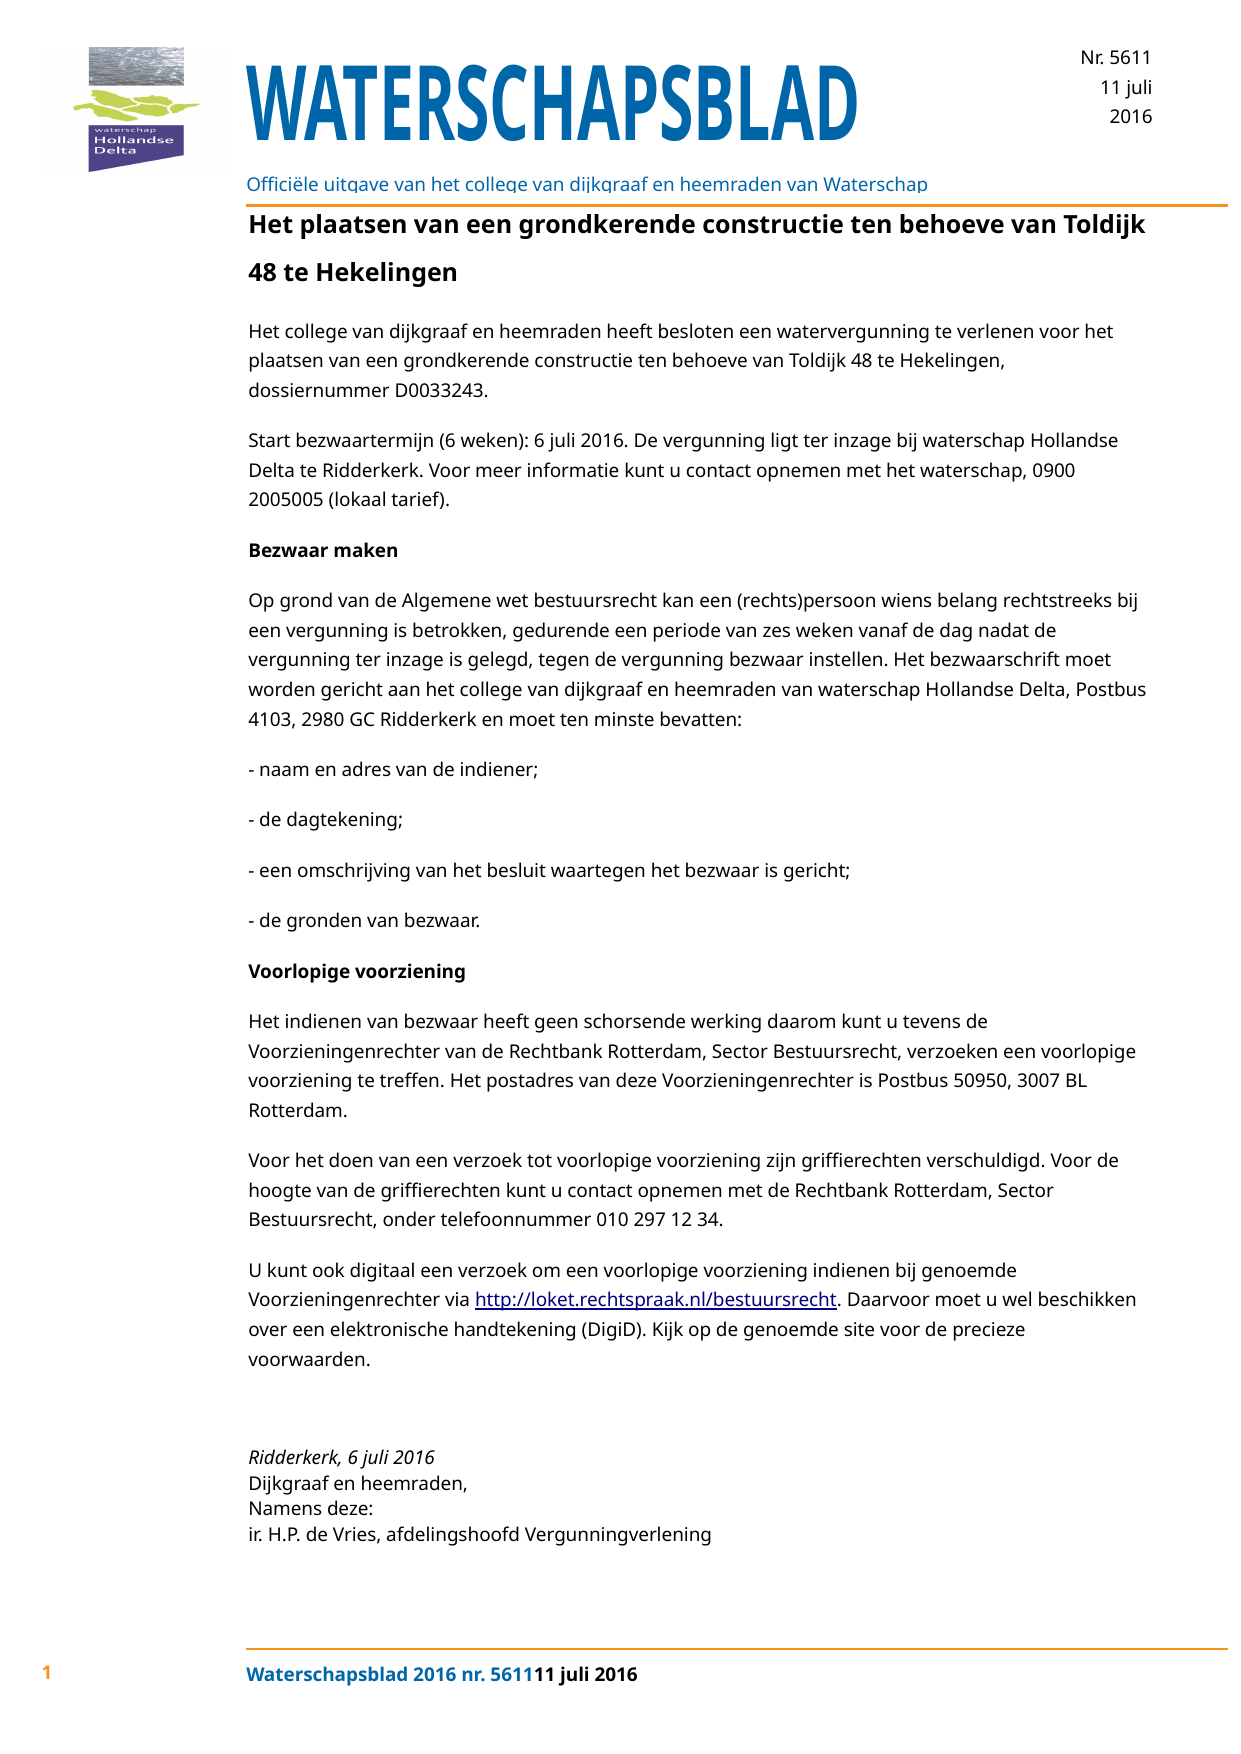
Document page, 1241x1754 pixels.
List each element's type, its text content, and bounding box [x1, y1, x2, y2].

text ir. H.P. de Vries, afdelingshoofd Vergunningverlening [248, 1521, 1152, 1547]
text Namens deze: [248, 1496, 1152, 1521]
text U kunt ook digitaal een verzoek om een voorlopige voorziening indienen bij genoemde Voorzieningenrechter via http://loket.rechtspraak.nl/bestuursrecht. Daarvoor moet u wel beschikken over een elektronische handtekening (DigiD). Kijk op de genoemde site voor de precieze voorwaarden. [248, 1257, 1152, 1372]
text Het indienen van bezwaar heeft geen schorsende werking daarom kunt u tevens de Voorzieningenrechter van de Rechtbank Rotterdam, Sector Bestuursrecht, verzoeken een voorlopige voorziening te treffen. Het postadres van deze Voorzieningenrechter is Postbus 50950, 3007 BL Rotterdam. [248, 1008, 1152, 1123]
text Het college van dijkgraaf en heemraden heeft besloten een watervergunning te verlenen voor het plaatsen van een grondkerende constructie ten behoeve van Toldijk 48 te Hekelingen, dossiernummer D0033243. [248, 318, 1152, 403]
text Het plaatsen van een grondkerende constructie ten behoeve van Toldijk 48 te Hekelingen [248, 207, 1152, 288]
text Voor het doen van een verzoek tot voorlopige voorziening zijn griffierechten verschuldigd. Voor de hoogte van de griffierechten kunt u contact opnemen met de Rechtbank Rotterdam, Sector Bestuursrecht, onder telefoonnummer 010 297 12 34. [248, 1147, 1152, 1232]
text Start bezwaartermijn (6 weken): 6 juli 2016. De vergunning ligt ter inzage bij waterschap Hollandse Delta te Ridderkerk. Voor meer informatie kunt u contact opnemen met het waterschap, 0900 2005005 (lokaal tarief). [248, 427, 1152, 512]
text Op grond van de Algemene wet bestuursrecht kan een (rechts)persoon wiens belang rechtstreeks bij een vergunning is betrokken, gedurende een periode van zes weken vanaf de dag nadat de vergunning ter inzage is gelegd, tegen de vergunning bezwaar instellen. Het bezwaarschrift moet worden gericht aan het college van dijkgraaf en heemraden van waterschap Hollandse Delta, Postbus 4103, 2980 GC Ridderkerk en moet ten minste bevatten: [248, 587, 1152, 732]
text Dijkgraaf en heemraden, [248, 1470, 1152, 1496]
text - de dagtekening; [248, 807, 1152, 832]
text - de gronden van bezwaar. [248, 907, 1152, 933]
text Bezwaar maken [248, 537, 1152, 563]
text Voorlopige voorziening [248, 958, 1152, 984]
picture [41, 47, 231, 172]
text - een omschrijving van het besluit waartegen het bezwaar is gericht; [248, 857, 1152, 883]
text Ridderkerk, 6 juli 2016 [248, 1444, 1152, 1470]
text - naam en adres van de indiener; [248, 756, 1152, 782]
